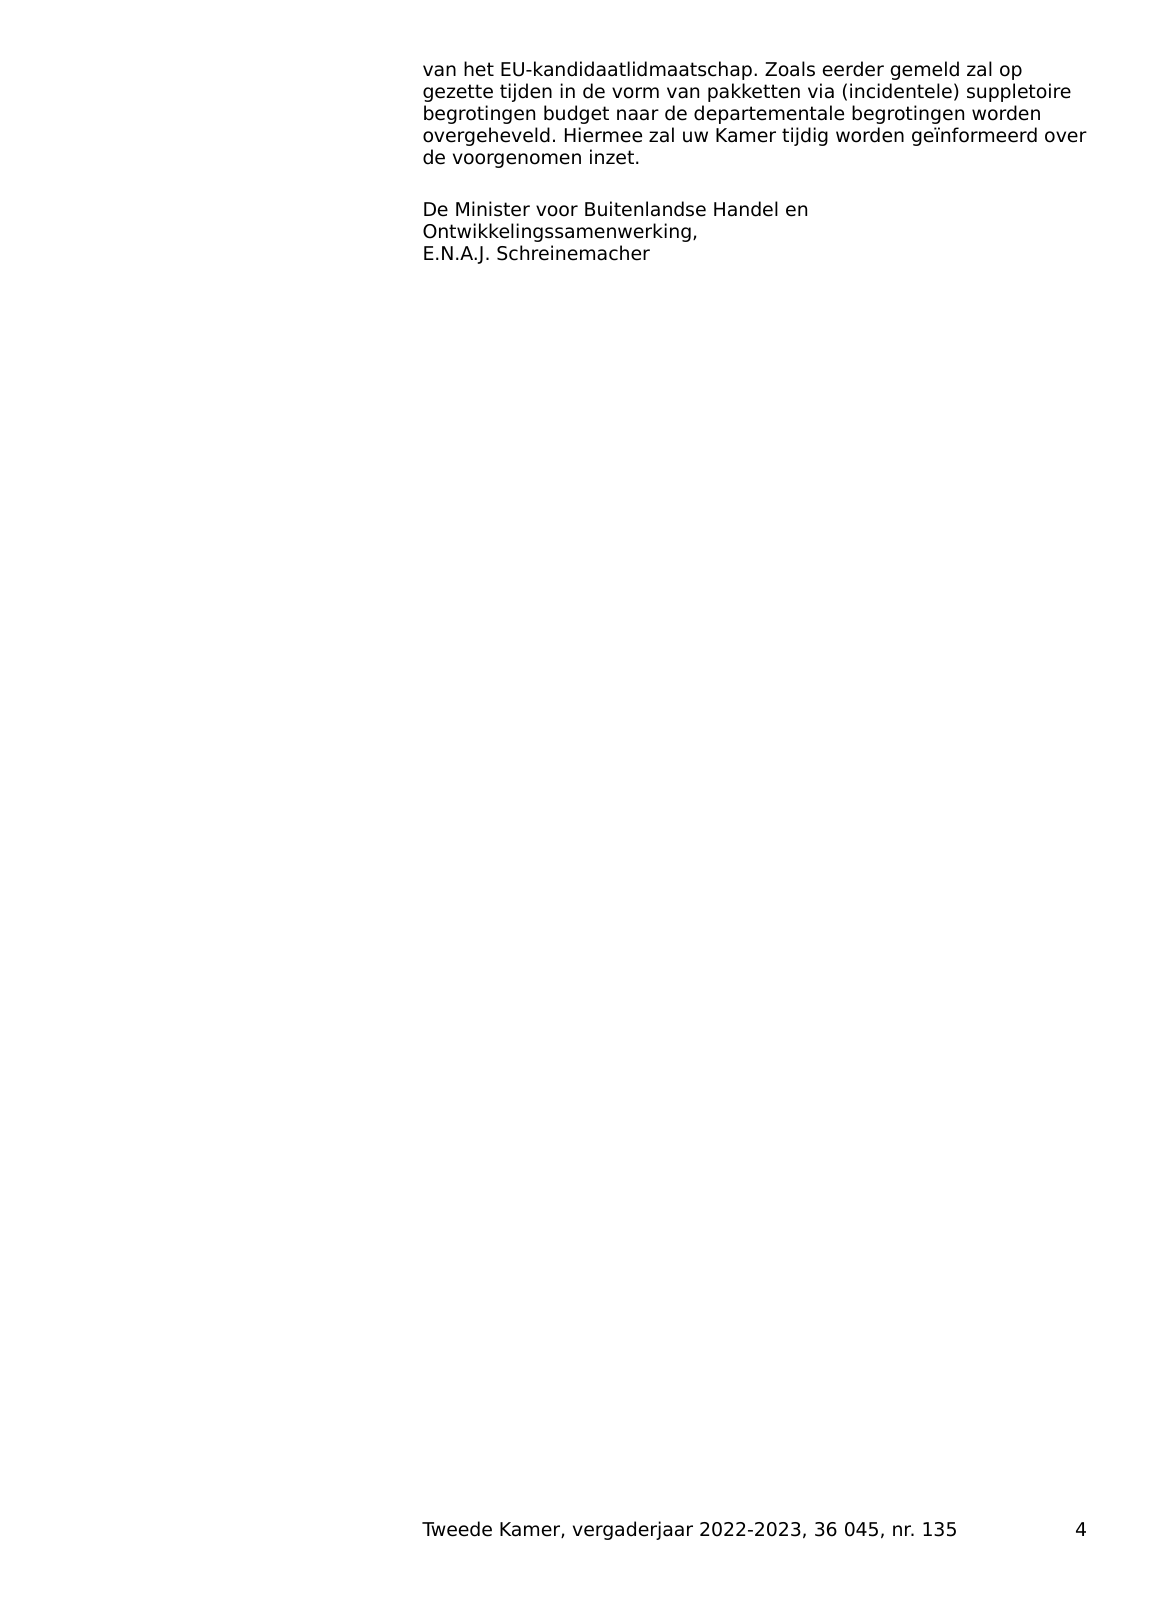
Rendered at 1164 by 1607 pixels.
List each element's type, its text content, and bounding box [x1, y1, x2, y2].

text van het EU-kandidaatlidmaatschap. Zoals eerder gemeld zal op gezette tijden in de vorm van pakketten via (incidentele) suppletoire begrotingen budget naar de departementale begrotingen worden overgeheveld. Hiermee zal uw Kamer tijdig worden geïnformeerd over de voorgenomen inzet. [422, 59, 1087, 169]
text De Minister voor Buitenlandse Handel en Ontwikkelingssamenwerking, E.N.A.J. Schreinemacher [422, 199, 1087, 265]
